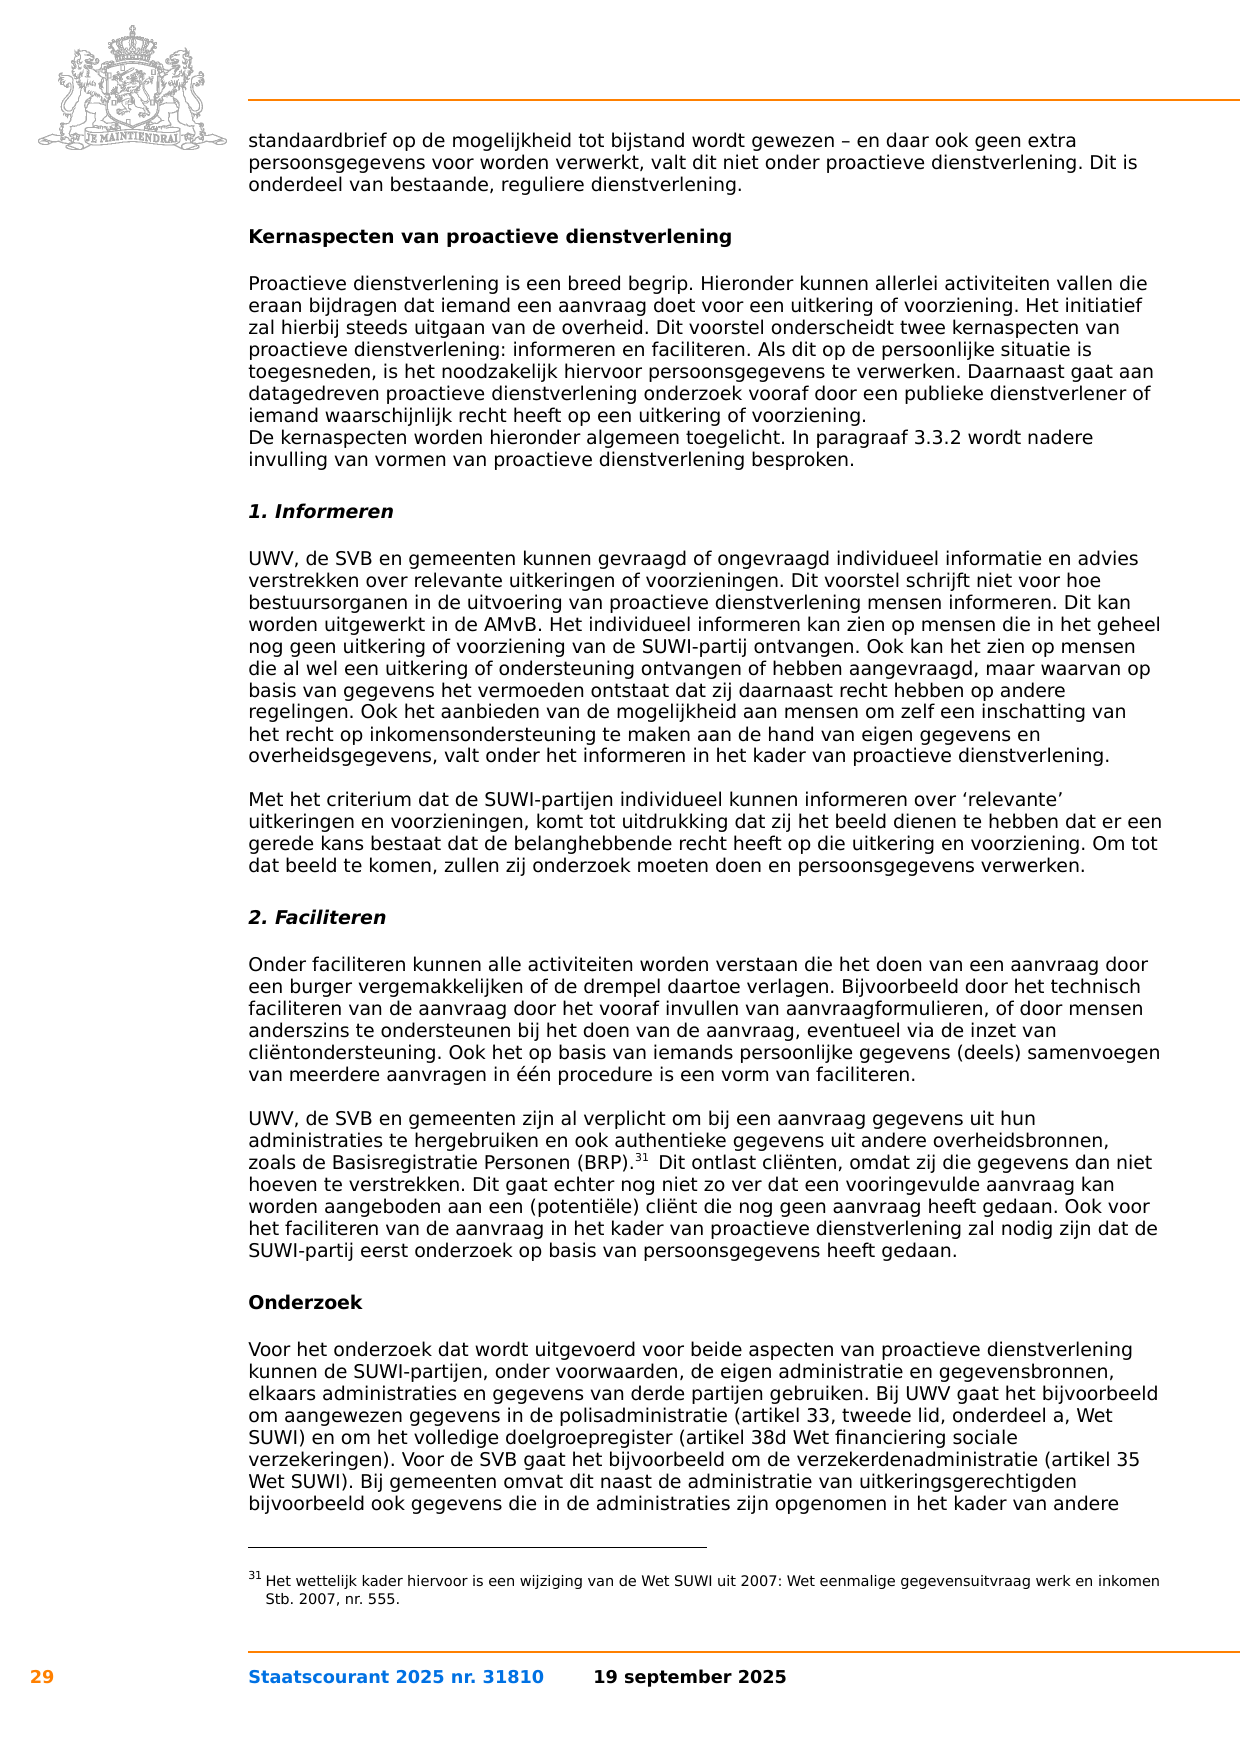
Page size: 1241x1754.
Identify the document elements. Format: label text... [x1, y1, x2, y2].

subtitle 1. Informeren [248, 501, 1163, 523]
subtitle Kernaspecten van proactieve dienstverlening [248, 226, 1163, 248]
text Het wettelijk kader hiervoor is een wijziging van de Wet SUWI uit 2007: Wet eenmalige gegevensuitvraag werk en inkomen Stb. 2007, nr. 555. [248, 1569, 1163, 1608]
text UWV, de SVB en gemeenten kunnen gevraagd of ongevraagd individueel informatie en advies verstrekken over relevante uitkeringen of voorzieningen. Dit voorstel schrijft niet voor hoe bestuursorganen in de uitvoering van proactieve dienstverlening mensen informeren. Dit kan worden uitgewerkt in de AMvB. Het individueel informeren kan zien op mensen die in het geheel nog geen uitkering of voorziening van de SUWI-partij ontvangen. Ook kan het zien op mensen die al wel een uitkering of ondersteuning ontvangen of hebben aangevraagd, maar waarvan op basis van gegevens het vermoeden ontstaat dat zij daarnaast recht hebben op andere regelingen. Ook het aanbieden van de mogelijkheid aan mensen om zelf een inschatting van het recht op inkomensondersteuning te maken aan de hand van eigen gegevens en overheidsgegevens, valt onder het informeren in het kader van proactieve dienstverlening. [248, 548, 1163, 767]
text Voor het onderzoek dat wordt uitgevoerd voor beide aspecten van proactieve dienstverlening kunnen de SUWI-partijen, onder voorwaarden, de eigen administratie en gegevensbronnen, elkaars administraties en gegevens van derde partijen gebruiken. Bij UWV gaat het bijvoorbeeld om aangewezen gegevens in de polisadministratie (artikel 33, tweede lid, onderdeel a, Wet SUWI) en om het volledige doelgroepregister (artikel 38d Wet financiering sociale verzekeringen). Voor de SVB gaat het bijvoorbeeld om de verzekerdenadministratie (artikel 35 Wet SUWI). Bij gemeenten omvat dit naast de administratie van uitkeringsgerechtigden bijvoorbeeld ook gegevens die in de administraties zijn opgenomen in het kader van andere [248, 1339, 1163, 1514]
picture [38, 25, 227, 150]
text standaardbrief op de mogelijkheid tot bijstand wordt gewezen – en daar ook geen extra persoonsgegevens voor worden verwerkt, valt dit niet onder proactieve dienstverlening. Dit is onderdeel van bestaande, reguliere dienstverlening. [248, 130, 1163, 196]
subtitle Onderzoek [248, 1292, 1163, 1314]
text Proactieve dienstverlening is een breed begrip. Hieronder kunnen allerlei activiteiten vallen die eraan bijdragen dat iemand een aanvraag doet voor een uitkering of voorziening. Het initiatief zal hierbij steeds uitgaan van de overheid. Dit voorstel onderscheidt twee kernaspecten van proactieve dienstverlening: informeren en faciliteren. Als dit op de persoonlijke situatie is toegesneden, is het noodzakelijk hiervoor persoonsgegevens te verwerken. Daarnaast gaat aan datagedreven proactieve dienstverlening onderzoek vooraf door een publieke dienstverlener of iemand waarschijnlijk recht heeft op een uitkering of voorziening. [248, 273, 1163, 427]
subtitle 2. Faciliteren [248, 907, 1163, 929]
text Onder faciliteren kunnen alle activiteiten worden verstaan die het doen van een aanvraag door een burger vergemakkelijken of de drempel daartoe verlagen. Bijvoorbeeld door het technisch faciliteren van de aanvraag door het vooraf invullen van aanvraagformulieren, of door mensen anderszins te ondersteunen bij het doen van de aanvraag, eventueel via de inzet van cliëntondersteuning. Ook het op basis van iemands persoonlijke gegevens (deels) samenvoegen van meerdere aanvragen in één procedure is een vorm van faciliteren. [248, 954, 1163, 1086]
text De kernaspecten worden hieronder algemeen toegelicht. In paragraaf 3.3.2 wordt nadere invulling van vormen van proactieve dienstverlening besproken. [248, 427, 1163, 471]
text Met het criterium dat de SUWI-partijen individueel kunnen informeren over ‘relevante’ uitkeringen en voorzieningen, komt tot uitdrukking dat zij het beeld dienen te hebben dat er een gerede kans bestaat dat de belanghebbende recht heeft op die uitkering en voorziening. Om tot dat beeld te komen, zullen zij onderzoek moeten doen en persoonsgegevens verwerken. [248, 789, 1163, 877]
text UWV, de SVB en gemeenten zijn al verplicht om bij een aanvraag gegevens uit hun administraties te hergebruiken en ook authentieke gegevens uit andere overheidsbronnen, zoals de Basisregistratie Personen (BRP). Dit ontlast cliënten, omdat zij die gegevens dan niet hoeven te verstrekken. Dit gaat echter nog niet zo ver dat een vooringevulde aanvraag kan worden aangeboden aan een (potentiële) cliënt die nog geen aanvraag heeft gedaan. Ook voor het faciliteren van de aanvraag in het kader van proactieve dienstverlening zal nodig zijn dat de SUWI-partij eerst onderzoek op basis van persoonsgegevens heeft gedaan. [248, 1108, 1163, 1262]
